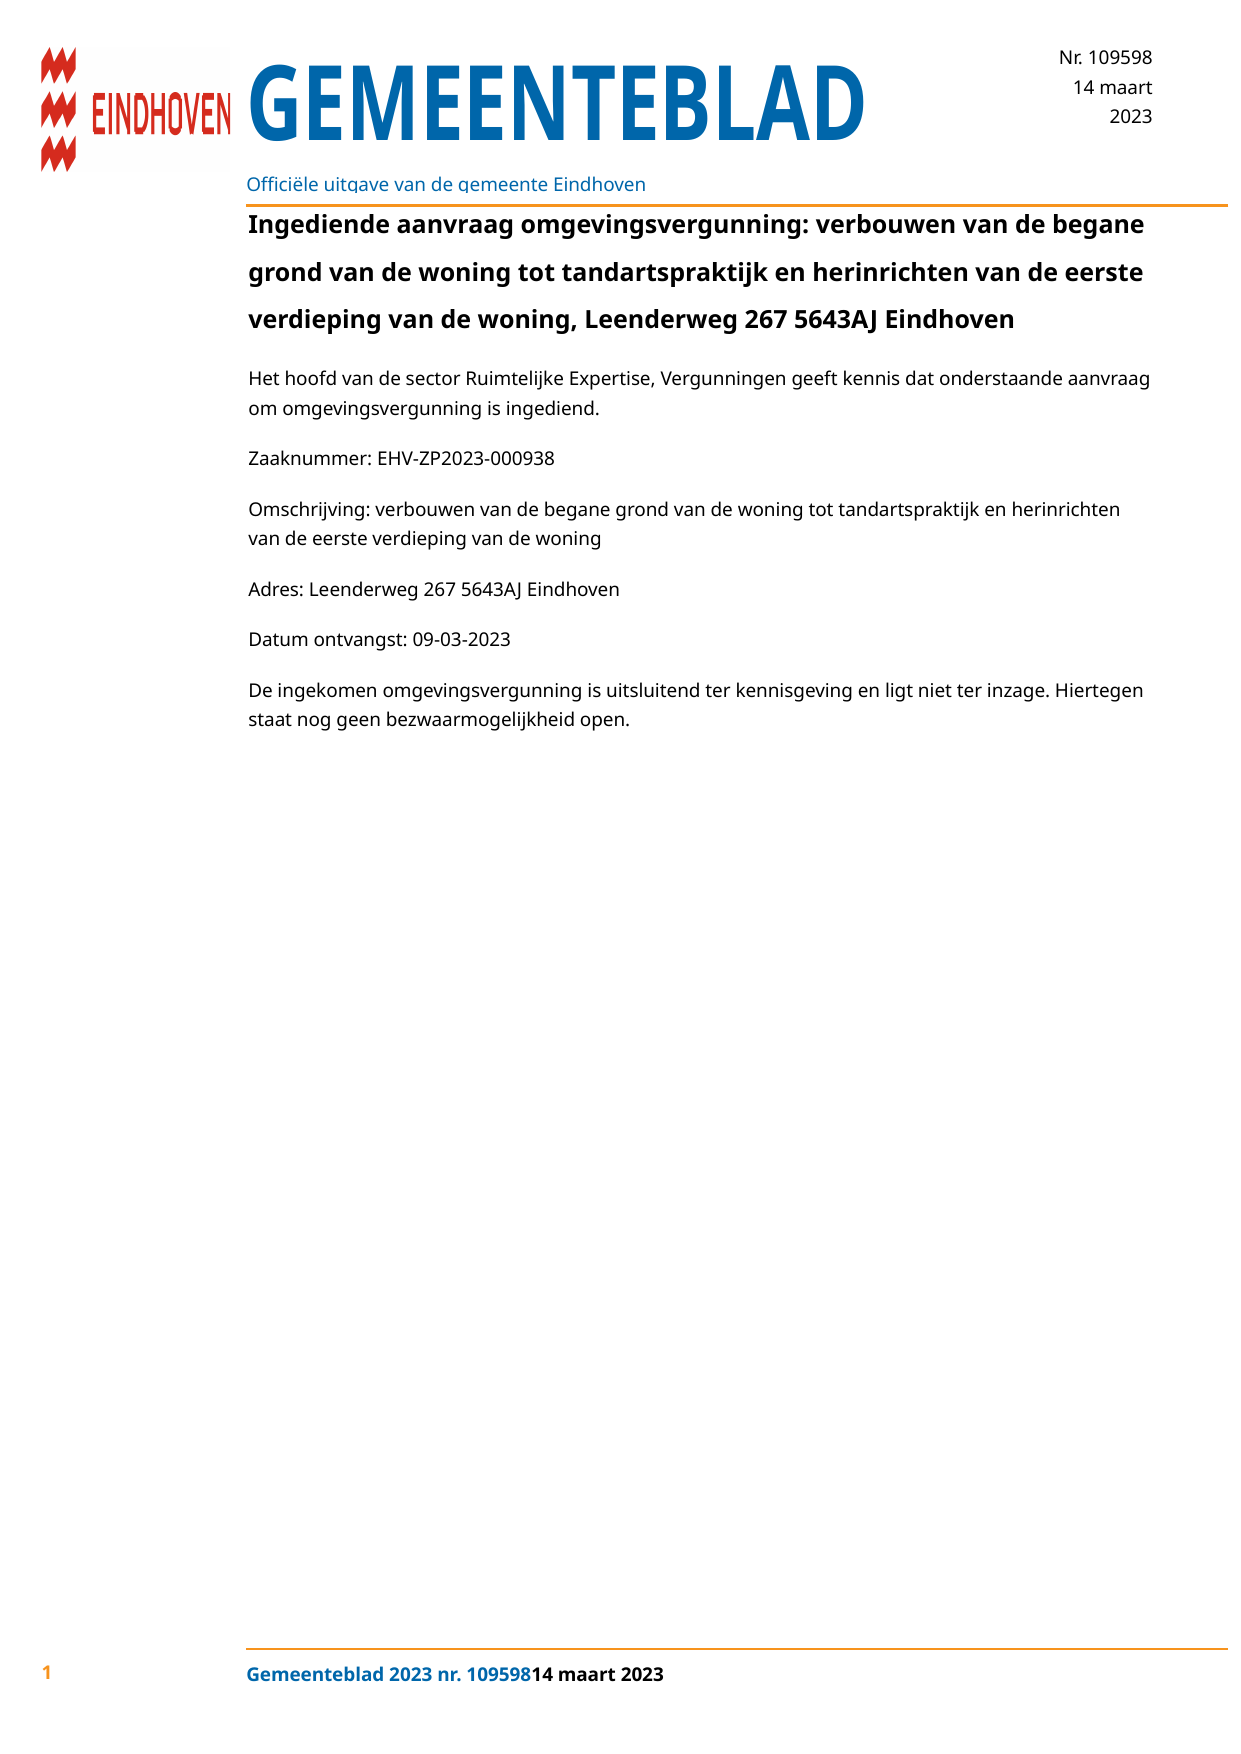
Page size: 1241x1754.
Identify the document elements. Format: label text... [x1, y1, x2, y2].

text Datum ontvangst: 09-03-2023 [248, 626, 1152, 652]
text Omschrijving: verbouwen van de begane grond van de woning tot tandartspraktijk en herinrichten van de eerste verdieping van de woning [248, 496, 1152, 551]
text Zaaknummer: EHV-ZP2023-000938 [248, 446, 1152, 471]
text Adres: Leenderweg 267 5643AJ Eindhoven [248, 576, 1152, 602]
text Ingediende aanvraag omgevingsvergunning: verbouwen van de begane grond van de woning tot tandartspraktijk en herinrichten van de eerste verdieping van de woning, Leenderweg 267 5643AJ Eindhoven [248, 207, 1152, 336]
text De ingekomen omgevingsvergunning is uitsluitend ter kennisgeving en ligt niet ter inzage. Hiertegen staat nog geen bezwaarmogelijkheid open. [248, 677, 1152, 732]
text Het hoofd van de sector Ruimtelijke Expertise, Vergunningen geeft kennis dat onderstaande aanvraag om omgevingsvergunning is ingediend. [248, 366, 1152, 421]
picture [41, 47, 231, 172]
